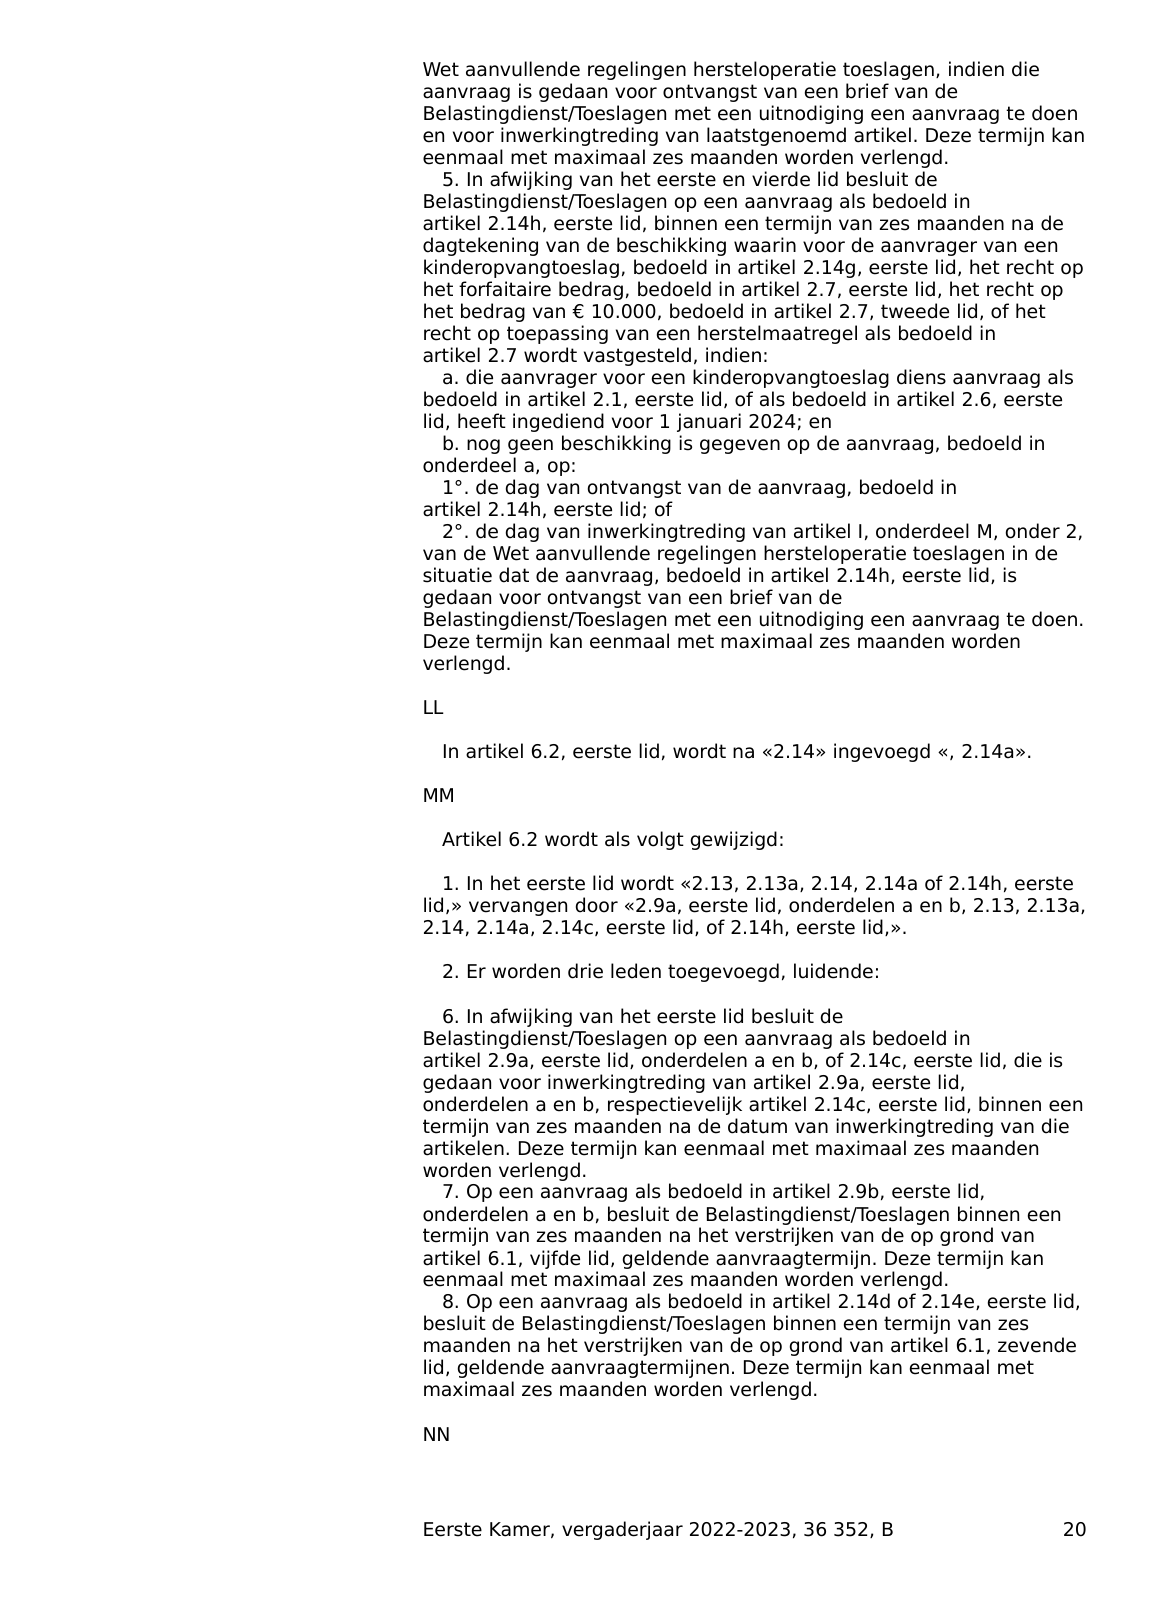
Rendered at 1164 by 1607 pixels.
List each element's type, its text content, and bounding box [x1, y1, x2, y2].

text 7. Op een aanvraag als bedoeld in artikel 2.9b, eerste lid, onderdelen a en b, besluit de Belastingdienst/Toeslagen binnen een termijn van zes maanden na het verstrijken van de op grond van artikel 6.1, vijfde lid, geldende aanvraagtermijn. Deze termijn kan eenmaal met maximaal zes maanden worden verlengd. [422, 1181, 1087, 1291]
text Wet aanvullende regelingen hersteloperatie toeslagen, indien die aanvraag is gedaan voor ontvangst van een brief van de Belastingdienst/Toeslagen met een uitnodiging een aanvraag te doen en voor inwerkingtreding van laatstgenoemd artikel. Deze termijn kan eenmaal met maximaal zes maanden worden verlengd. [422, 59, 1087, 169]
text 2°. de dag van inwerkingtreding van artikel I, onderdeel M, onder 2, van de Wet aanvullende regelingen hersteloperatie toeslagen in de situatie dat de aanvraag, bedoeld in artikel 2.14h, eerste lid, is gedaan voor ontvangst van een brief van de Belastingdienst/Toeslagen met een uitnodiging een aanvraag te doen. Deze termijn kan eenmaal met maximaal zes maanden worden verlengd. [422, 521, 1087, 674]
text 2. Er worden drie leden toegevoegd, luidende: [422, 961, 1087, 983]
text MM [422, 785, 1087, 807]
text 1°. de dag van ontvangst van de aanvraag, bedoeld in artikel 2.14h, eerste lid; of [422, 477, 1087, 521]
text 1. In het eerste lid wordt «2.13, 2.13a, 2.14, 2.14a of 2.14h, eerste lid,» vervangen door «2.9a, eerste lid, onderdelen a en b, 2.13, 2.13a, 2.14, 2.14a, 2.14c, eerste lid, of 2.14h, eerste lid,». [422, 873, 1087, 939]
text LL [422, 697, 1087, 719]
text a. die aanvrager voor een kinderopvangtoeslag diens aanvraag als bedoeld in artikel 2.1, eerste lid, of als bedoeld in artikel 2.6, eerste lid, heeft ingediend voor 1 januari 2024; en [422, 367, 1087, 433]
text Artikel 6.2 wordt als volgt gewijzigd: [422, 829, 1087, 851]
text In artikel 6.2, eerste lid, wordt na «2.14» ingevoegd «, 2.14a». [422, 741, 1087, 763]
text 5. In afwijking van het eerste en vierde lid besluit de Belastingdienst/Toeslagen op een aanvraag als bedoeld in artikel 2.14h, eerste lid, binnen een termijn van zes maanden na de dagtekening van de beschikking waarin voor de aanvrager van een kinderopvangtoeslag, bedoeld in artikel 2.14g, eerste lid, het recht op het forfaitaire bedrag, bedoeld in artikel 2.7, eerste lid, het recht op het bedrag van € 10.000, bedoeld in artikel 2.7, tweede lid, of het recht op toepassing van een herstelmaatregel als bedoeld in artikel 2.7 wordt vastgesteld, indien: [422, 169, 1087, 367]
text 6. In afwijking van het eerste lid besluit de Belastingdienst/Toeslagen op een aanvraag als bedoeld in artikel 2.9a, eerste lid, onderdelen a en b, of 2.14c, eerste lid, die is gedaan voor inwerkingtreding van artikel 2.9a, eerste lid, onderdelen a en b, respectievelijk artikel 2.14c, eerste lid, binnen een termijn van zes maanden na de datum van inwerkingtreding van die artikelen. Deze termijn kan eenmaal met maximaal zes maanden worden verlengd. [422, 1006, 1087, 1181]
text NN [422, 1423, 1087, 1445]
text 8. Op een aanvraag als bedoeld in artikel 2.14d of 2.14e, eerste lid, besluit de Belastingdienst/Toeslagen binnen een termijn van zes maanden na het verstrijken van de op grond van artikel 6.1, zevende lid, geldende aanvraagtermijnen. Deze termijn kan eenmaal met maximaal zes maanden worden verlengd. [422, 1291, 1087, 1401]
text b. nog geen beschikking is gegeven op de aanvraag, bedoeld in onderdeel a, op: [422, 433, 1087, 477]
